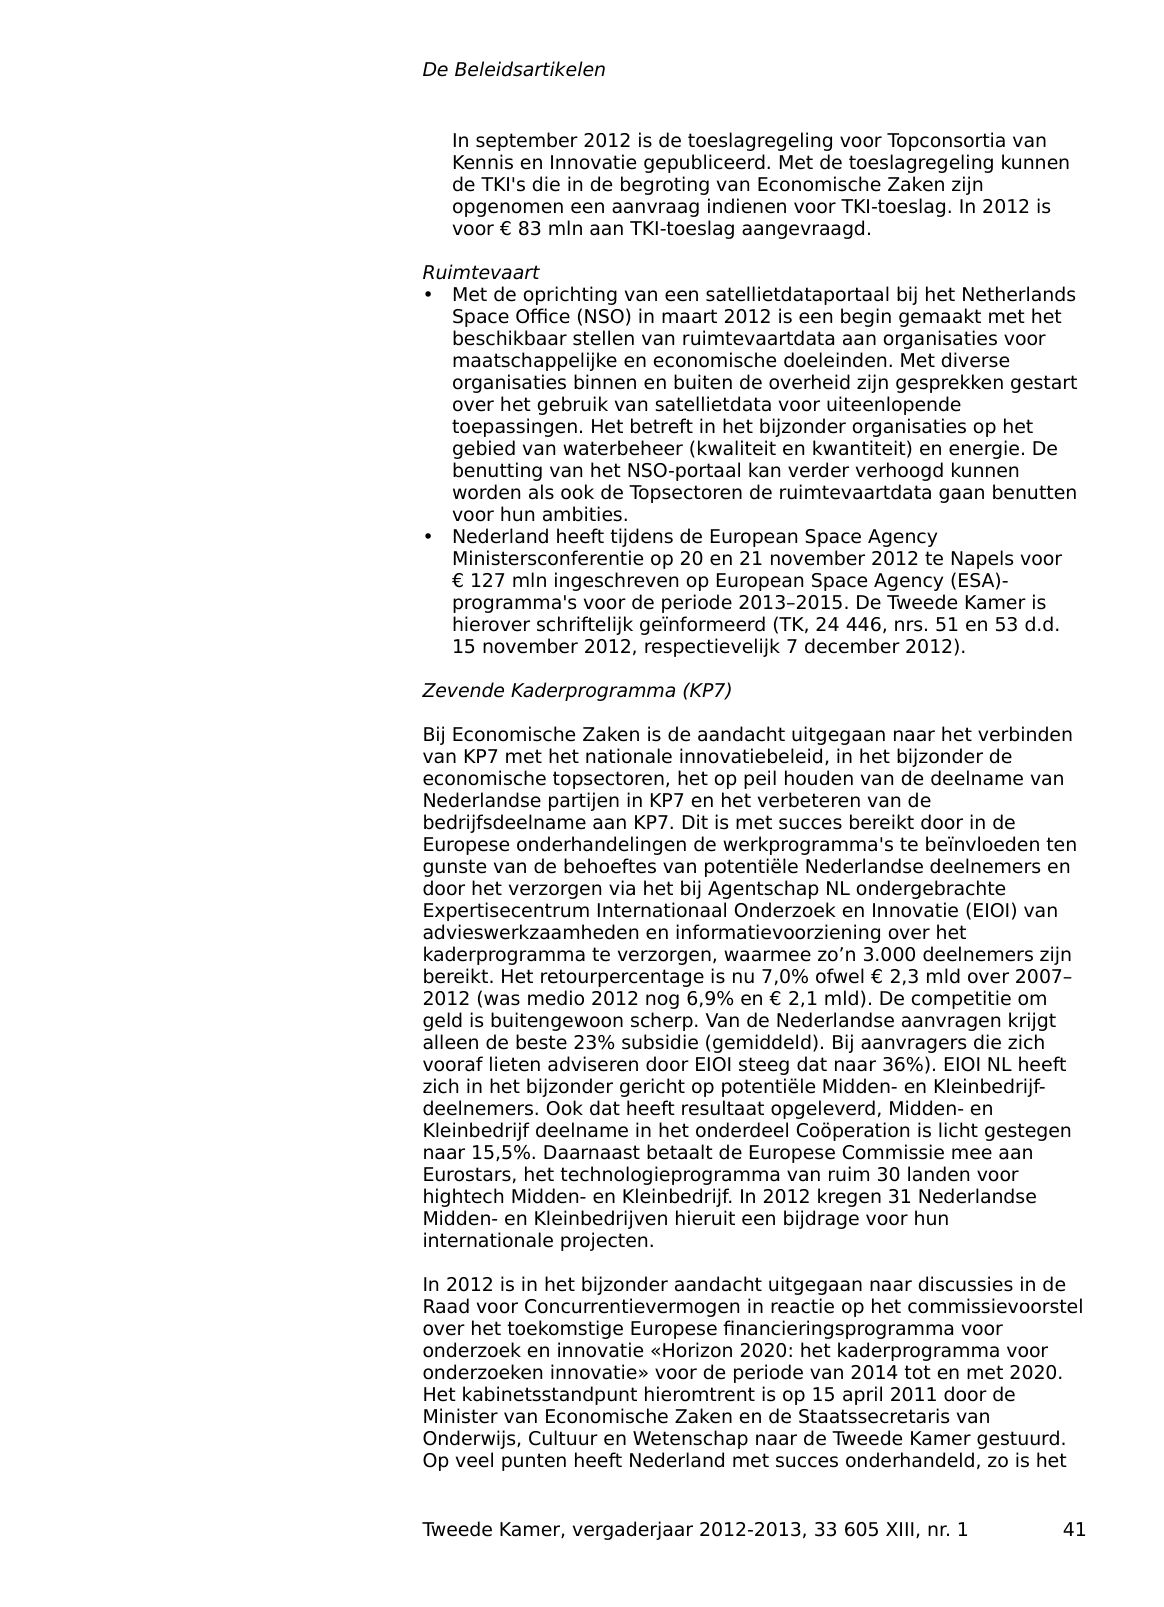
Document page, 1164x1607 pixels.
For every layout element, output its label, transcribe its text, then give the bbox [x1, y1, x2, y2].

subtitle Zevende Kaderprogramma (KP7) [422, 680, 1087, 702]
text In september 2012 is de toeslagregeling voor Topconsortia van Kennis en Innovatie gepubliceerd. Met de toeslagregeling kunnen de TKI's die in de begroting van Economische Zaken zijn opgenomen een aanvraag indienen voor TKI-toeslag. In 2012 is voor € 83 mln aan TKI-toeslag aangevraagd. [452, 130, 1087, 240]
text Bij Economische Zaken is de aandacht uitgegaan naar het verbinden van KP7 met het nationale innovatiebeleid, in het bijzonder de economische topsectoren, het op peil houden van de deelname van Nederlandse partijen in KP7 en het verbeteren van de bedrijfsdeelname aan KP7. Dit is met succes bereikt door in de Europese onderhandelingen de werkprogramma's te beïnvloeden ten gunste van de behoeftes van potentiële Nederlandse deelnemers en door het verzorgen via het bij Agentschap NL ondergebrachte Expertisecentrum Internationaal Onderzoek en Innovatie (EIOI) van advieswerkzaamheden en informatievoorziening over het kaderprogramma te verzorgen, waarmee zo’n 3.000 deelnemers zijn bereikt. Het retourpercentage is nu 7,0% ofwel € 2,3 mld over 2007–2012 (was medio 2012 nog 6,9% en € 2,1 mld). De competitie om geld is buitengewoon scherp. Van de Nederlandse aanvragen krijgt alleen de beste 23% subsidie (gemiddeld). Bij aanvragers die zich vooraf lieten adviseren door EIOI steeg dat naar 36%). EIOI NL heeft zich in het bijzonder gericht op potentiële Midden- en Kleinbedrijf-deelnemers. Ook dat heeft resultaat opgeleverd, Midden- en Kleinbedrijf deelname in het onderdeel Coöperation is licht gestegen naar 15,5%. Daarnaast betaalt de Europese Commissie mee aan Eurostars, het technologieprogramma van ruim 30 landen voor hightech Midden- en Kleinbedrijf. In 2012 kregen 31 Nederlandse Midden- en Kleinbedrijven hieruit een bijdrage voor hun internationale projecten. [422, 724, 1087, 1251]
text • Nederland heeft tijdens de European Space Agency Ministersconferentie op 20 en 21 november 2012 te Napels voor € 127 mln ingeschreven op European Space Agency (ESA)-programma's voor de periode 2013–2015. De Tweede Kamer is hierover schriftelijk geïnformeerd (TK, 24 446, nrs. 51 en 53 d.d. 15 november 2012, respectievelijk 7 december 2012). [422, 526, 1087, 658]
subtitle Ruimtevaart [422, 262, 1087, 284]
text In 2012 is in het bijzonder aandacht uitgegaan naar discussies in de Raad voor Concurrentievermogen in reactie op het commissievoorstel over het toekomstige Europese financieringsprogramma voor onderzoek en innovatie «Horizon 2020: het kaderprogramma voor onderzoeken innovatie» voor de periode van 2014 tot en met 2020. Het kabinetsstandpunt hieromtrent is op 15 april 2011 door de Minister van Economische Zaken en de Staatssecretaris van Onderwijs, Cultuur en Wetenschap naar de Tweede Kamer gestuurd. Op veel punten heeft Nederland met succes onderhandeld, zo is het [422, 1274, 1087, 1471]
text • Met de oprichting van een satellietdataportaal bij het Netherlands Space Office (NSO) in maart 2012 is een begin gemaakt met het beschikbaar stellen van ruimtevaartdata aan organisaties voor maatschappelijke en economische doeleinden. Met diverse organisaties binnen en buiten de overheid zijn gesprekken gestart over het gebruik van satellietdata voor uiteenlopende toepassingen. Het betreft in het bijzonder organisaties op het gebied van waterbeheer (kwaliteit en kwantiteit) en energie. De benutting van het NSO-portaal kan verder verhoogd kunnen worden als ook de Topsectoren de ruimtevaartdata gaan benutten voor hun ambities. [422, 284, 1087, 526]
